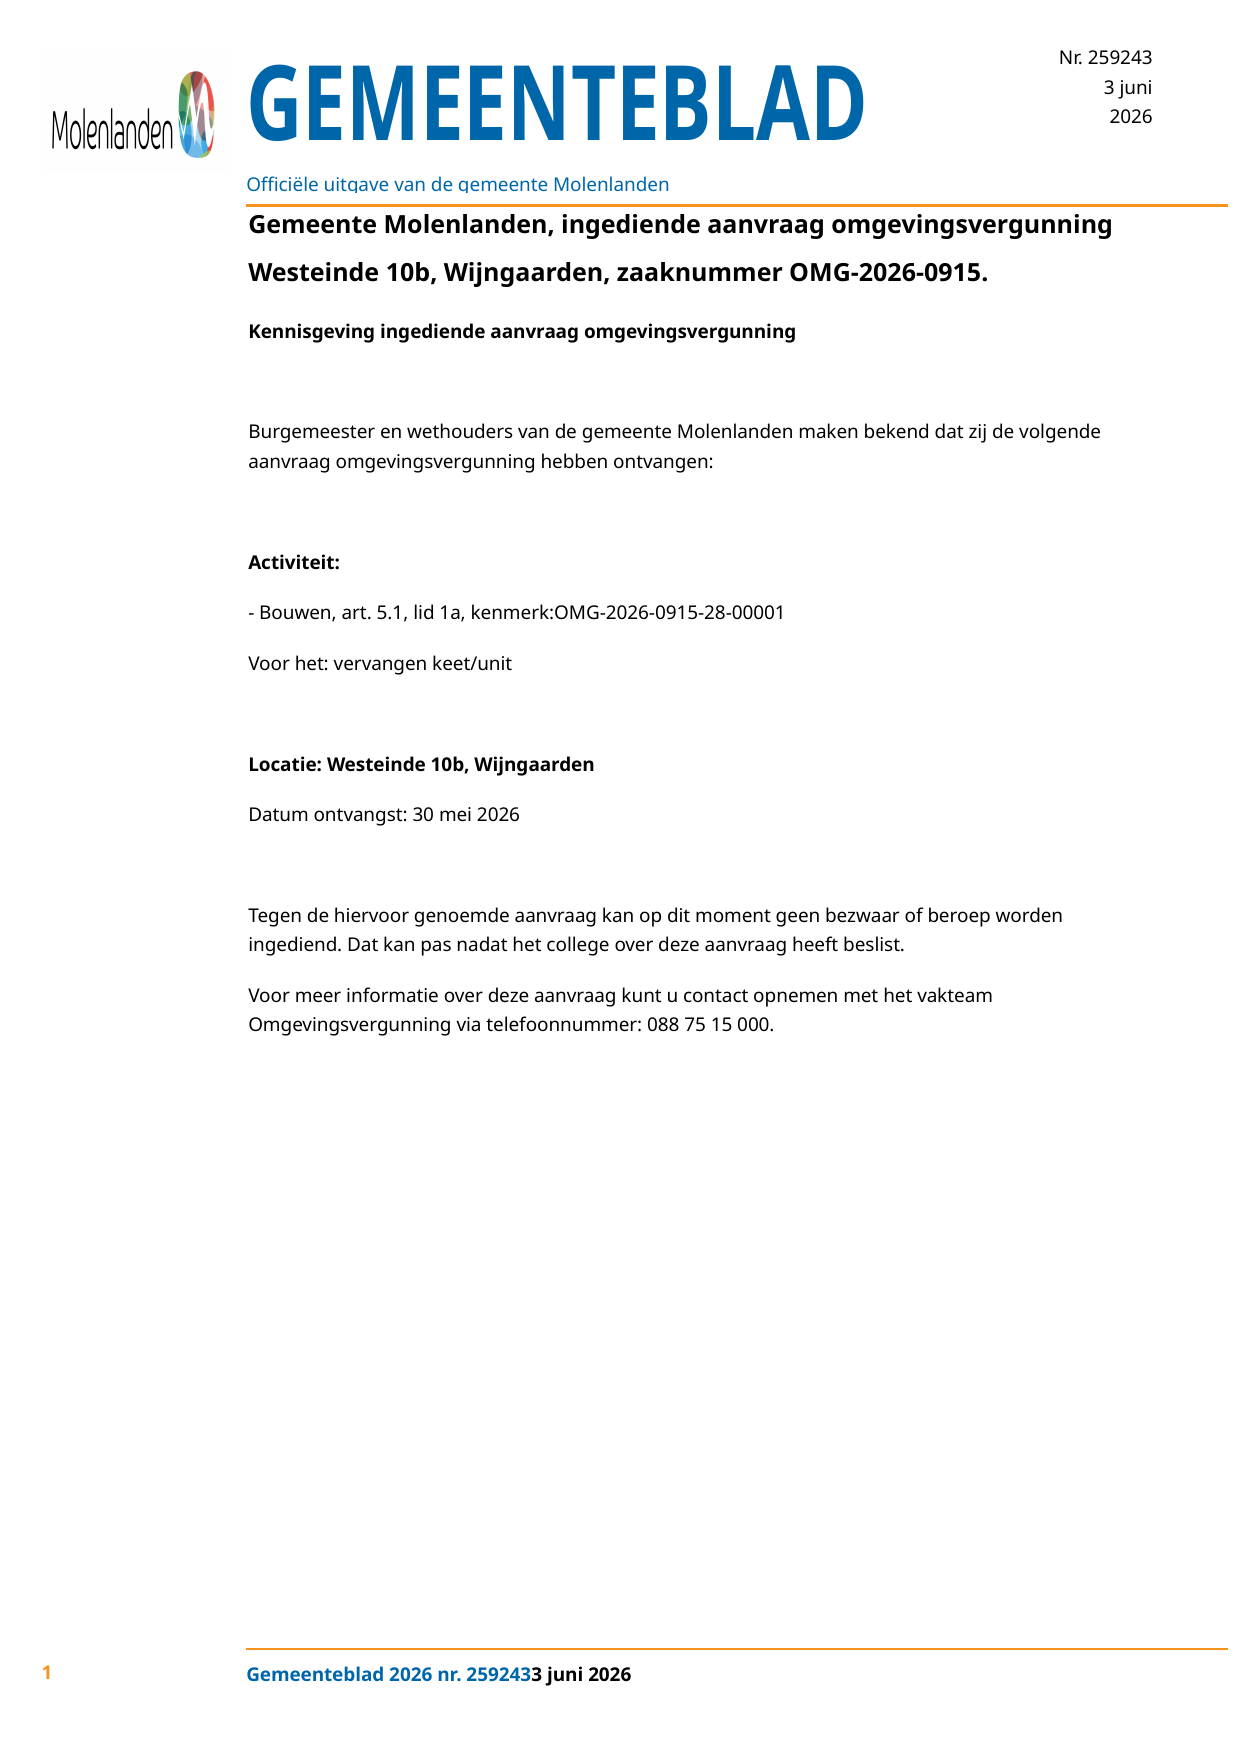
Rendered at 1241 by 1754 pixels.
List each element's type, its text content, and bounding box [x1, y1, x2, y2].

text Tegen de hiervoor genoemde aanvraag kan op dit moment geen bezwaar of beroep worden ingediend. Dat kan pas nadat het college over deze aanvraag heeft beslist. [248, 902, 1152, 957]
text Burgemeester en wethouders van de gemeente Molenlanden maken bekend dat zij de volgende aanvraag omgevingsvergunning hebben ontvangen: [248, 419, 1152, 474]
text Locatie: Westeinde 10b, Wijngaarden [248, 751, 1152, 777]
picture [41, 47, 231, 172]
text Kennisgeving ingediende aanvraag omgevingsvergunning [248, 318, 1152, 344]
text - Bouwen, art. 5.1, lid 1a, kenmerk:OMG-2026-0915-28-00001 [248, 599, 1152, 625]
text Voor meer informatie over deze aanvraag kunt u contact opnemen met het vakteam Omgevingsvergunning via telefoonnummer: 088 75 15 000. [248, 982, 1152, 1037]
text Datum ontvangst: 30 mei 2026 [248, 801, 1152, 827]
text Voor het: vervangen keet/unit [248, 650, 1152, 676]
text Activiteit: [248, 549, 1152, 575]
text Gemeente Molenlanden, ingediende aanvraag omgevingsvergunning Westeinde 10b, Wijngaarden, zaaknummer OMG-2026-0915. [248, 207, 1152, 288]
